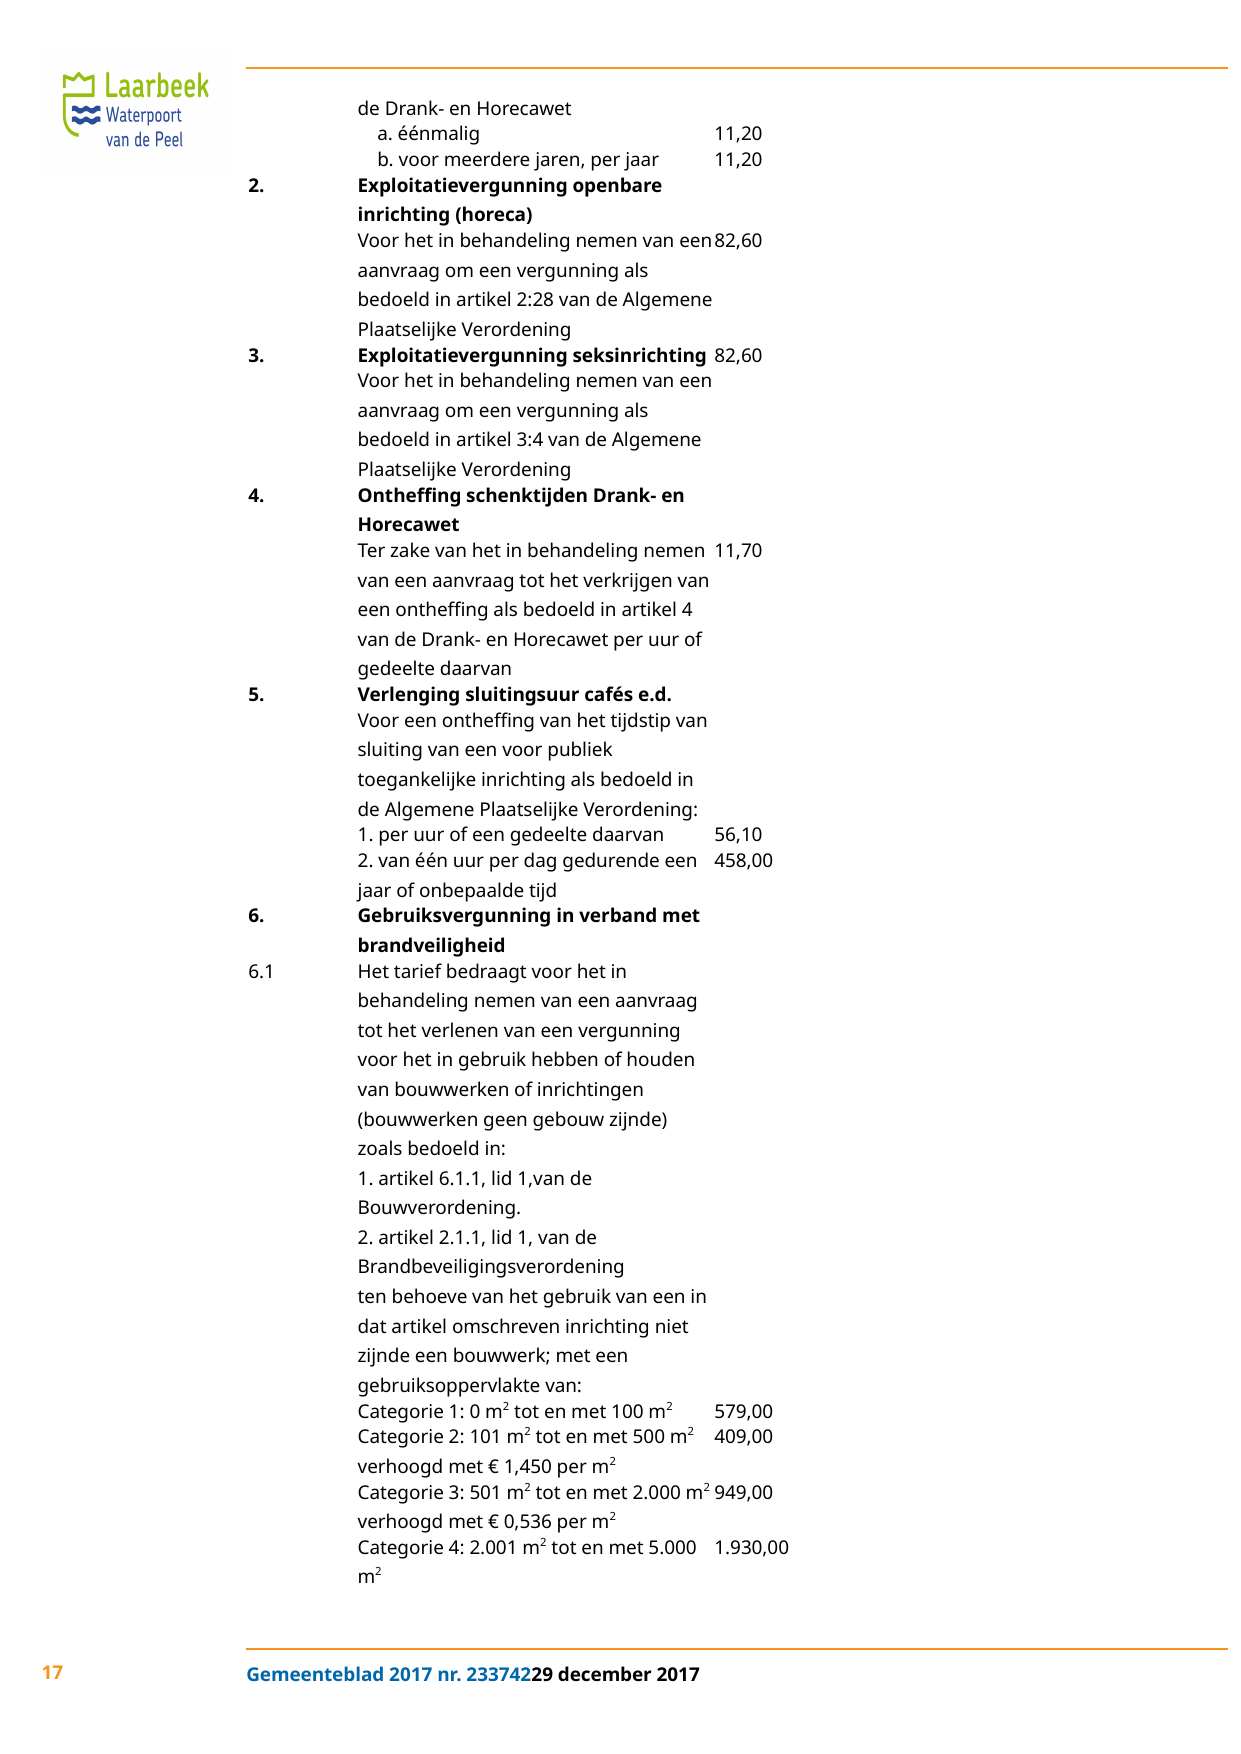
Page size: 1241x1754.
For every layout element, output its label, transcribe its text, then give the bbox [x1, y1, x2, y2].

table_cell [248, 1398, 357, 1423]
table_cell 5. [248, 681, 357, 707]
table_cell [714, 958, 823, 1398]
table_cell 82,60 [714, 227, 823, 342]
table_cell 579,00 [714, 1398, 823, 1423]
table_cell 1.930,00 [714, 1534, 823, 1589]
table_cell [714, 681, 823, 707]
table_cell Exploitatievergunning openbare inrichting (horeca) [358, 172, 714, 227]
table_cell Exploitatievergunning seksinrichting [358, 342, 714, 367]
table_cell 3. [248, 342, 357, 367]
table_cell [714, 172, 823, 227]
table_cell 2. van één uur per dag gedurende een jaar of onbepaalde tijd [358, 847, 714, 903]
table_cell [248, 227, 357, 342]
table_cell [714, 482, 823, 537]
table_cell 82,60 [714, 342, 823, 367]
table_cell [248, 1534, 357, 1589]
table_cell a. éénmalig [358, 121, 714, 146]
table_cell 949,00 [714, 1479, 823, 1534]
table_cell [248, 1479, 357, 1534]
table_cell 56,10 [714, 822, 823, 847]
table_cell 2. [248, 172, 357, 227]
table_cell [248, 847, 357, 903]
table_cell Categorie 3: 501 m2 tot en met 2.000 m2 verhoogd met € 0,536 per m2 [358, 1479, 714, 1534]
table_cell [248, 1424, 357, 1479]
table_cell Voor een ontheffing van het tijdstip van sluiting van een voor publiek toegankelijke inrichting als bedoeld in de Algemene Plaatselijke Verordening: [358, 707, 714, 822]
table_cell Verlenging sluitingsuur cafés e.d. [358, 681, 714, 707]
table_cell 11,70 [714, 537, 823, 681]
table_cell [248, 707, 357, 822]
table_cell 1. per uur of een gedeelte daarvan [358, 822, 714, 847]
table_cell 6.1 [248, 958, 357, 1398]
table_cell 458,00 [714, 847, 823, 903]
table_cell Ontheffing schenktijden Drank- en Horecawet [358, 482, 714, 537]
table_cell Categorie 1: 0 m2 tot en met 100 m2 [358, 1398, 714, 1423]
table_cell Het tarief bedraagt voor het in behandeling nemen van een aanvraag tot het verlenen van een vergunning voor het in gebruik hebben of houden van bouwwerken of inrichtingen (bouwwerken geen gebouw zijnde) zoals bedoeld in: 1. artikel 6.1.1, lid 1,van de Bouwverordening. 2. artikel 2.1.1, lid 1, van de Brandbeveiligingsverordening ten behoeve van het gebruik van een in dat artikel omschreven inrichting niet zijnde een bouwwerk; met een gebruiksoppervlakte van: [358, 958, 714, 1398]
table_cell [248, 822, 357, 847]
picture [41, 47, 231, 172]
table_cell Voor het in behandeling nemen van een aanvraag om een vergunning als bedoeld in artikel 3:4 van de Algemene Plaatselijke Verordening [358, 368, 714, 482]
table_cell [248, 537, 357, 681]
table_cell b. voor meerdere jaren, per jaar [358, 146, 714, 172]
table_cell Voor het in behandeling nemen van een aanvraag om een vergunning als bedoeld in artikel 2:28 van de Algemene Plaatselijke Verordening [358, 227, 714, 342]
table_cell 409,00 [714, 1424, 823, 1479]
table_cell [714, 903, 823, 958]
table_cell [714, 707, 823, 822]
table_cell Gebruiksvergunning in verband met brandveiligheid [358, 903, 714, 958]
table_cell 6. [248, 903, 357, 958]
table_cell [714, 368, 823, 482]
table_cell [248, 121, 357, 146]
table_cell [714, 95, 823, 121]
table_cell Ter zake van het in behandeling nemen van een aanvraag tot het verkrijgen van een ontheffing als bedoeld in artikel 4 van de Drank- en Horecawet per uur of gedeelte daarvan [358, 537, 714, 681]
table_cell Categorie 2: 101 m2 tot en met 500 m2 verhoogd met € 1,450 per m2 [358, 1424, 714, 1479]
table_cell [248, 146, 357, 172]
table_cell [248, 368, 357, 482]
table_cell 4. [248, 482, 357, 537]
table_cell 11,20 [714, 146, 823, 172]
table_cell de Drank- en Horecawet [358, 95, 714, 121]
table_cell 11,20 [714, 121, 823, 146]
table_cell Categorie 4: 2.001 m2 tot en met 5.000 m2 [358, 1534, 714, 1589]
table_cell [248, 95, 357, 121]
